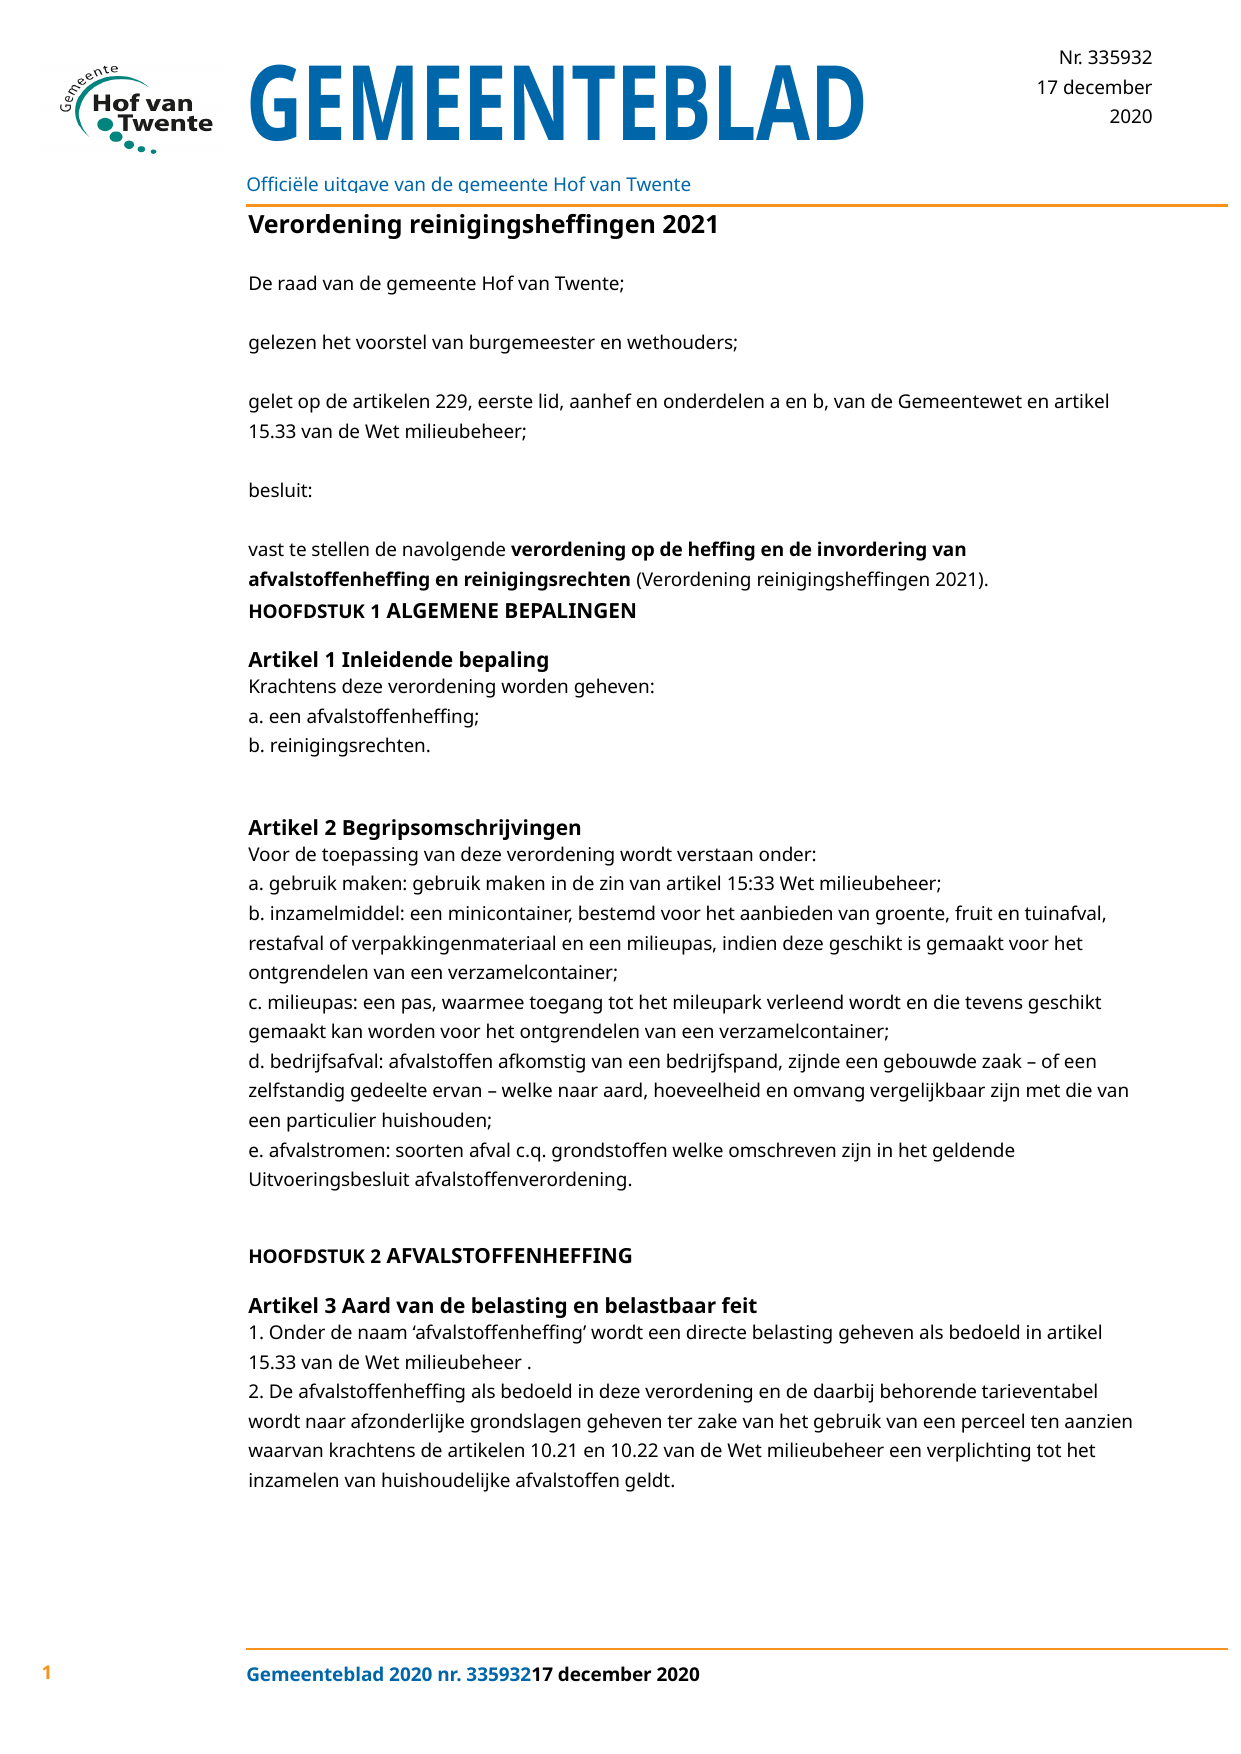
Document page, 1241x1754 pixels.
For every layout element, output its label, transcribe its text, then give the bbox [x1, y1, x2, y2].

text a. een afvalstoffenheffing; [248, 703, 1152, 729]
text Krachtens deze verordening worden geheven: [248, 673, 1152, 699]
text Artikel 2 Begripsomschrijvingen [248, 813, 1152, 841]
text Artikel 1 Inleidende bepaling [248, 645, 1152, 673]
text c. milieupas: een pas, waarmee toegang tot het mileupark verleend wordt en die tevens geschikt gemaakt kan worden voor het ontgrendelen van een verzamelcontainer; [248, 989, 1152, 1044]
text gelet op de artikelen 229, eerste lid, aanhef en onderdelen a en b, van de Gemeentewet en artikel 15.33 van de Wet milieubeheer; [248, 389, 1152, 444]
text HOOFDSTUK 1 ALGEMENE BEPALINGEN [248, 596, 1152, 624]
text De raad van de gemeente Hof van Twente; [248, 270, 1152, 296]
picture [41, 47, 231, 172]
text Verordening reinigingsheffingen 2021 [248, 207, 1152, 241]
text 2. De afvalstoffenheffing als bedoeld in deze verordening en de daarbij behorende tarieventabel wordt naar afzonderlijke grondslagen geheven ter zake van het gebruik van een perceel ten aanzien waarvan krachtens de artikelen 10.21 en 10.22 van de Wet milieubeheer een verplichting tot het inzamelen van huishoudelijke afvalstoffen geldt. [248, 1378, 1152, 1493]
text gelezen het voorstel van burgemeester en wethouders; [248, 329, 1152, 355]
text Artikel 3 Aard van de belasting en belastbaar feit [248, 1291, 1152, 1319]
text vast te stellen de navolgende verordening op de heffing en de invordering van afvalstoffenheffing en reinigingsrechten (Verordening reinigingsheffingen 2021). [248, 537, 1152, 592]
text a. gebruik maken: gebruik maken in de zin van artikel 15:33 Wet milieubeheer; [248, 871, 1152, 896]
text e. afvalstromen: soorten afval c.q. grondstoffen welke omschreven zijn in het geldende Uitvoeringsbesluit afvalstoffenverordening. [248, 1137, 1152, 1192]
text Voor de toepassing van deze verordening wordt verstaan onder: [248, 841, 1152, 867]
text b. inzamelmiddel: een minicontainer, bestemd voor het aanbieden van groente, fruit en tuinafval, restafval of verpakkingenmateriaal en een milieupas, indien deze geschikt is gemaakt voor het ontgrendelen van een verzamelcontainer; [248, 900, 1152, 985]
text d. bedrijfsafval: afvalstoffen afkomstig van een bedrijfspand, zijnde een gebouwde zaak – of een zelfstandig gedeelte ervan – welke naar aard, hoeveelheid en omvang vergelijkbaar zijn met die van een particulier huishouden; [248, 1048, 1152, 1133]
text besluit: [248, 477, 1152, 503]
text HOOFDSTUK 2 AFVALSTOFFENHEFFING [248, 1242, 1152, 1270]
text 1. Onder de naam ‘afvalstoffenheffing’ wordt een directe belasting geheven als bedoeld in artikel 15.33 van de Wet milieubeheer . [248, 1319, 1152, 1375]
text b. reinigingsrechten. [248, 733, 1152, 758]
